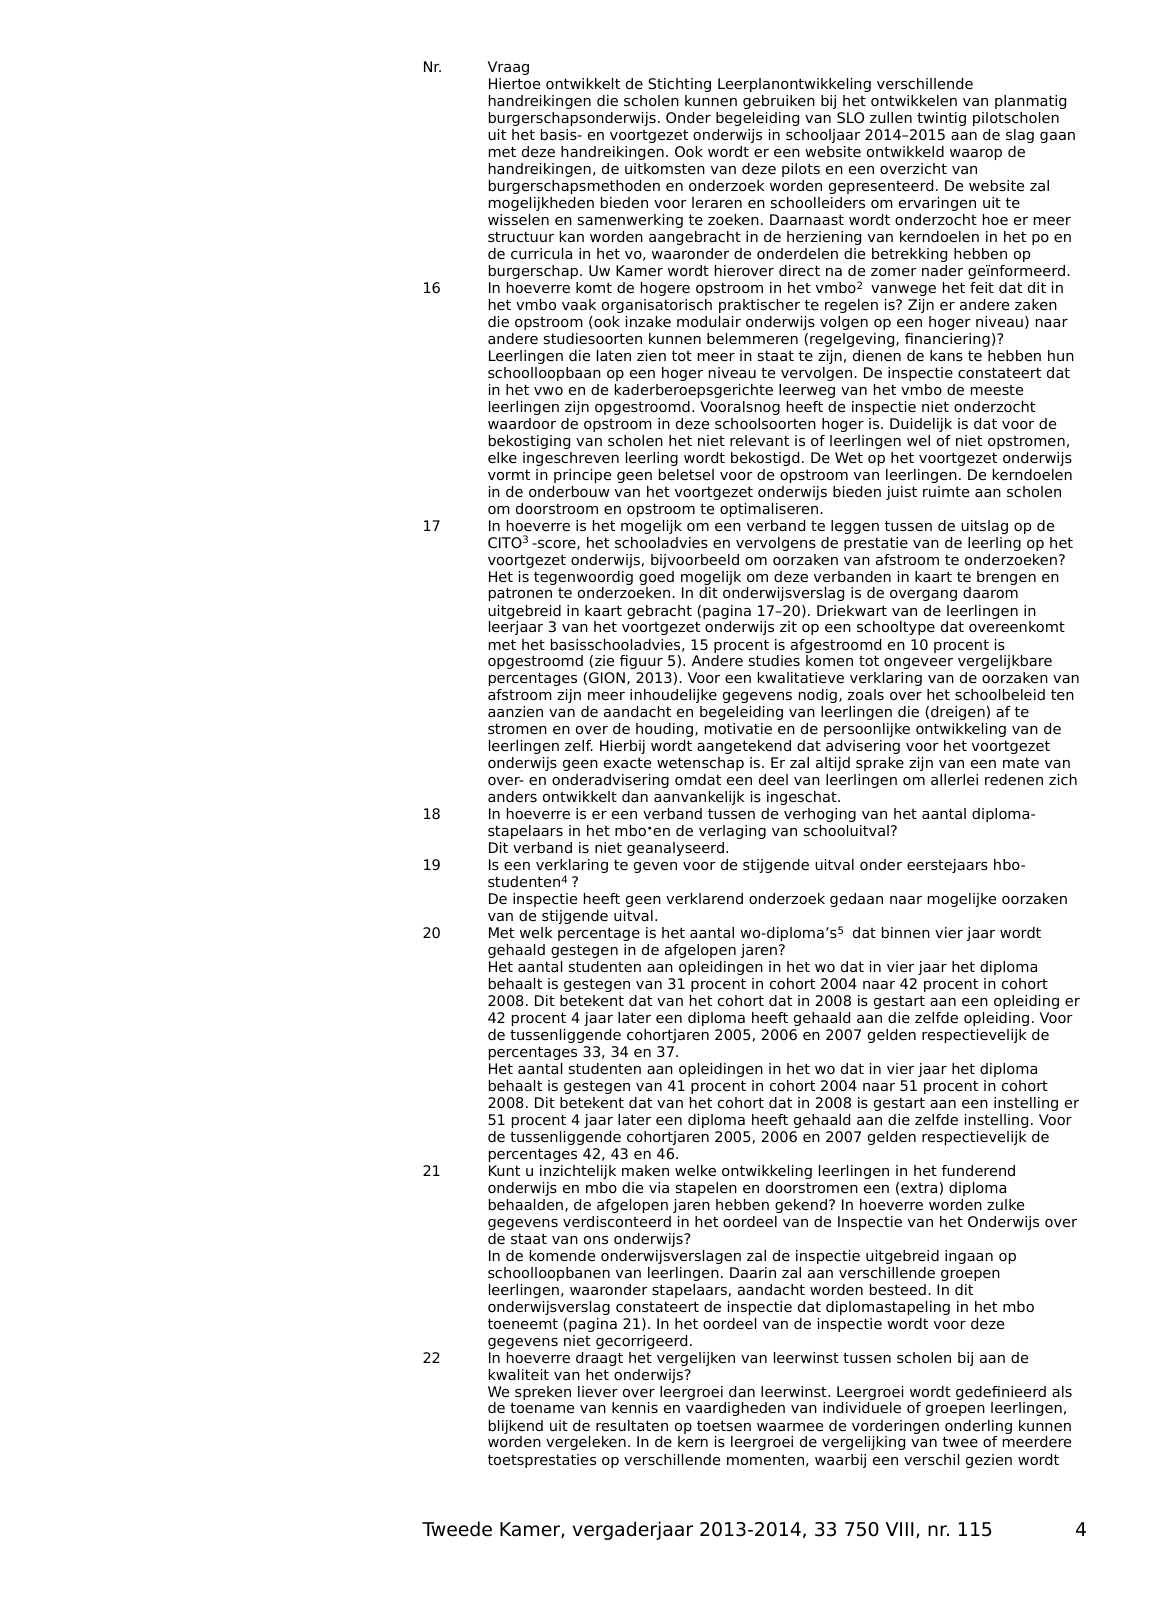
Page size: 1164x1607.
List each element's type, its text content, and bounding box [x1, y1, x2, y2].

table_cell Is een verklaring te geven voor de stijgende uitval onder eerstejaars hbo-studenten4? De inspectie heeft geen verklarend onderzoek gedaan naar mogelijke oorzaken van de stijgende uitval. [481, 857, 1087, 925]
table_cell 22 [422, 1350, 481, 1468]
table_cell 16 [422, 280, 481, 517]
table_cell Hiertoe ontwikkelt de Stichting Leerplanontwikkeling verschillende handreikingen die scholen kunnen gebruiken bij het ontwikkelen van planmatig burgerschapsonderwijs. Onder begeleiding van SLO zullen twintig pilotscholen uit het basis- en voortgezet onderwijs in schooljaar 2014–2015 aan de slag gaan met deze handreikingen. Ook wordt er een website ontwikkeld waarop de handreikingen, de uitkomsten van deze pilots en een overzicht van burgerschapsmethoden en onderzoek worden gepresenteerd. De website zal mogelijkheden bieden voor leraren en schoolleiders om ervaringen uit te wisselen en samenwerking te zoeken. Daarnaast wordt onderzocht hoe er meer structuur kan worden aangebracht in de herziening van kerndoelen in het po en de curricula in het vo, waaronder de onderdelen die betrekking hebben op burgerschap. Uw Kamer wordt hierover direct na de zomer nader geïnformeerd. [481, 76, 1087, 280]
table_cell 21 [422, 1163, 481, 1349]
table_header Nr. [422, 59, 481, 76]
table_cell In hoeverre draagt het vergelijken van leerwinst tussen scholen bij aan de kwaliteit van het onderwijs? We spreken liever over leergroei dan leerwinst. Leergroei wordt gedefinieerd als de toename van kennis en vaardigheden van individuele of groepen leerlingen, blijkend uit de resultaten op toetsen waarmee de vorderingen onderling kunnen worden vergeleken. In de kern is leergroei de vergelijking van twee of meerdere toetsprestaties op verschillende momenten, waarbij een verschil gezien wordt [481, 1350, 1087, 1468]
table_header Vraag [481, 59, 1087, 76]
table_cell 19 [422, 857, 481, 925]
table_cell [422, 76, 481, 280]
table_cell 18 [422, 806, 481, 857]
table_cell 20 [422, 925, 481, 1163]
table_cell In hoeverre is er een verband tussen de verhoging van het aantal diploma-stapelaars in het mbo•en de verlaging van schooluitval? Dit verband is niet geanalyseerd. [481, 806, 1087, 857]
table_cell 17 [422, 518, 481, 806]
table_cell In hoeverre komt de hogere opstroom in het vmbo2 vanwege het feit dat dit in het vmbo vaak organisatorisch praktischer te regelen is? Zijn er andere zaken die opstroom (ook inzake modulair onderwijs volgen op een hoger niveau) naar andere studiesoorten kunnen belemmeren (regelgeving, financiering)? Leerlingen die laten zien tot meer in staat te zijn, dienen de kans te hebben hun schoolloopbaan op een hoger niveau te vervolgen. De inspectie constateert dat in het vwo en de kaderberoepsgerichte leerweg van het vmbo de meeste leerlingen zijn opgestroomd. Vooralsnog heeft de inspectie niet onderzocht waardoor de opstroom in deze schoolsoorten hoger is. Duidelijk is dat voor de bekostiging van scholen het niet relevant is of leerlingen wel of niet opstromen, elke ingeschreven leerling wordt bekostigd. De Wet op het voortgezet onderwijs vormt in principe geen beletsel voor de opstroom van leerlingen. De kerndoelen in de onderbouw van het voortgezet onderwijs bieden juist ruimte aan scholen om doorstroom en opstroom te optimaliseren. [481, 280, 1087, 517]
table_cell Met welk percentage is het aantal wo-diploma’s5 dat binnen vier jaar wordt gehaald gestegen in de afgelopen jaren? Het aantal studenten aan opleidingen in het wo dat in vier jaar het diploma behaalt is gestegen van 31 procent in cohort 2004 naar 42 procent in cohort 2008. Dit betekent dat van het cohort dat in 2008 is gestart aan een opleiding er 42 procent 4 jaar later een diploma heeft gehaald aan die zelfde opleiding. Voor de tussenliggende cohortjaren 2005, 2006 en 2007 gelden respectievelijk de percentages 33, 34 en 37. Het aantal studenten aan opleidingen in het wo dat in vier jaar het diploma behaalt is gestegen van 41 procent in cohort 2004 naar 51 procent in cohort 2008. Dit betekent dat van het cohort dat in 2008 is gestart aan een instelling er 51 procent 4 jaar later een diploma heeft gehaald aan die zelfde instelling. Voor de tussenliggende cohortjaren 2005, 2006 en 2007 gelden respectievelijk de percentages 42, 43 en 46. [481, 925, 1087, 1163]
table_cell In hoeverre is het mogelijk om een verband te leggen tussen de uitslag op de CITO3-score, het schooladvies en vervolgens de prestatie van de leerling op het voortgezet onderwijs, bijvoorbeeld om oorzaken van afstroom te onderzoeken? Het is tegenwoordig goed mogelijk om deze verbanden in kaart te brengen en patronen te onderzoeken. In dit onderwijsverslag is de overgang daarom uitgebreid in kaart gebracht (pagina 17–20). Driekwart van de leerlingen in leerjaar 3 van het voortgezet onderwijs zit op een schooltype dat overeenkomt met het basisschooladvies, 15 procent is afgestroomd en 10 procent is opgestroomd (zie figuur 5). Andere studies komen tot ongeveer vergelijkbare percentages (GION, 2013). Voor een kwalitatieve verklaring van de oorzaken van afstroom zijn meer inhoudelijke gegevens nodig, zoals over het schoolbeleid ten aanzien van de aandacht en begeleiding van leerlingen die (dreigen) af te stromen en over de houding, motivatie en de persoonlijke ontwikkeling van de leerlingen zelf. Hierbij wordt aangetekend dat advisering voor het voortgezet onderwijs geen exacte wetenschap is. Er zal altijd sprake zijn van een mate van over- en onderadvisering omdat een deel van leerlingen om allerlei redenen zich anders ontwikkelt dan aanvankelijk is ingeschat. [481, 518, 1087, 806]
table_cell Kunt u inzichtelijk maken welke ontwikkeling leerlingen in het funderend onderwijs en mbo die via stapelen en doorstromen een (extra) diploma behaalden, de afgelopen jaren hebben gekend? In hoeverre worden zulke gegevens verdisconteerd in het oordeel van de Inspectie van het Onderwijs over de staat van ons onderwijs? In de komende onderwijsverslagen zal de inspectie uitgebreid ingaan op schoolloopbanen van leerlingen. Daarin zal aan verschillende groepen leerlingen, waaronder stapelaars, aandacht worden besteed. In dit onderwijsverslag constateert de inspectie dat diplomastapeling in het mbo toeneemt (pagina 21). In het oordeel van de inspectie wordt voor deze gegevens niet gecorrigeerd. [481, 1163, 1087, 1349]
